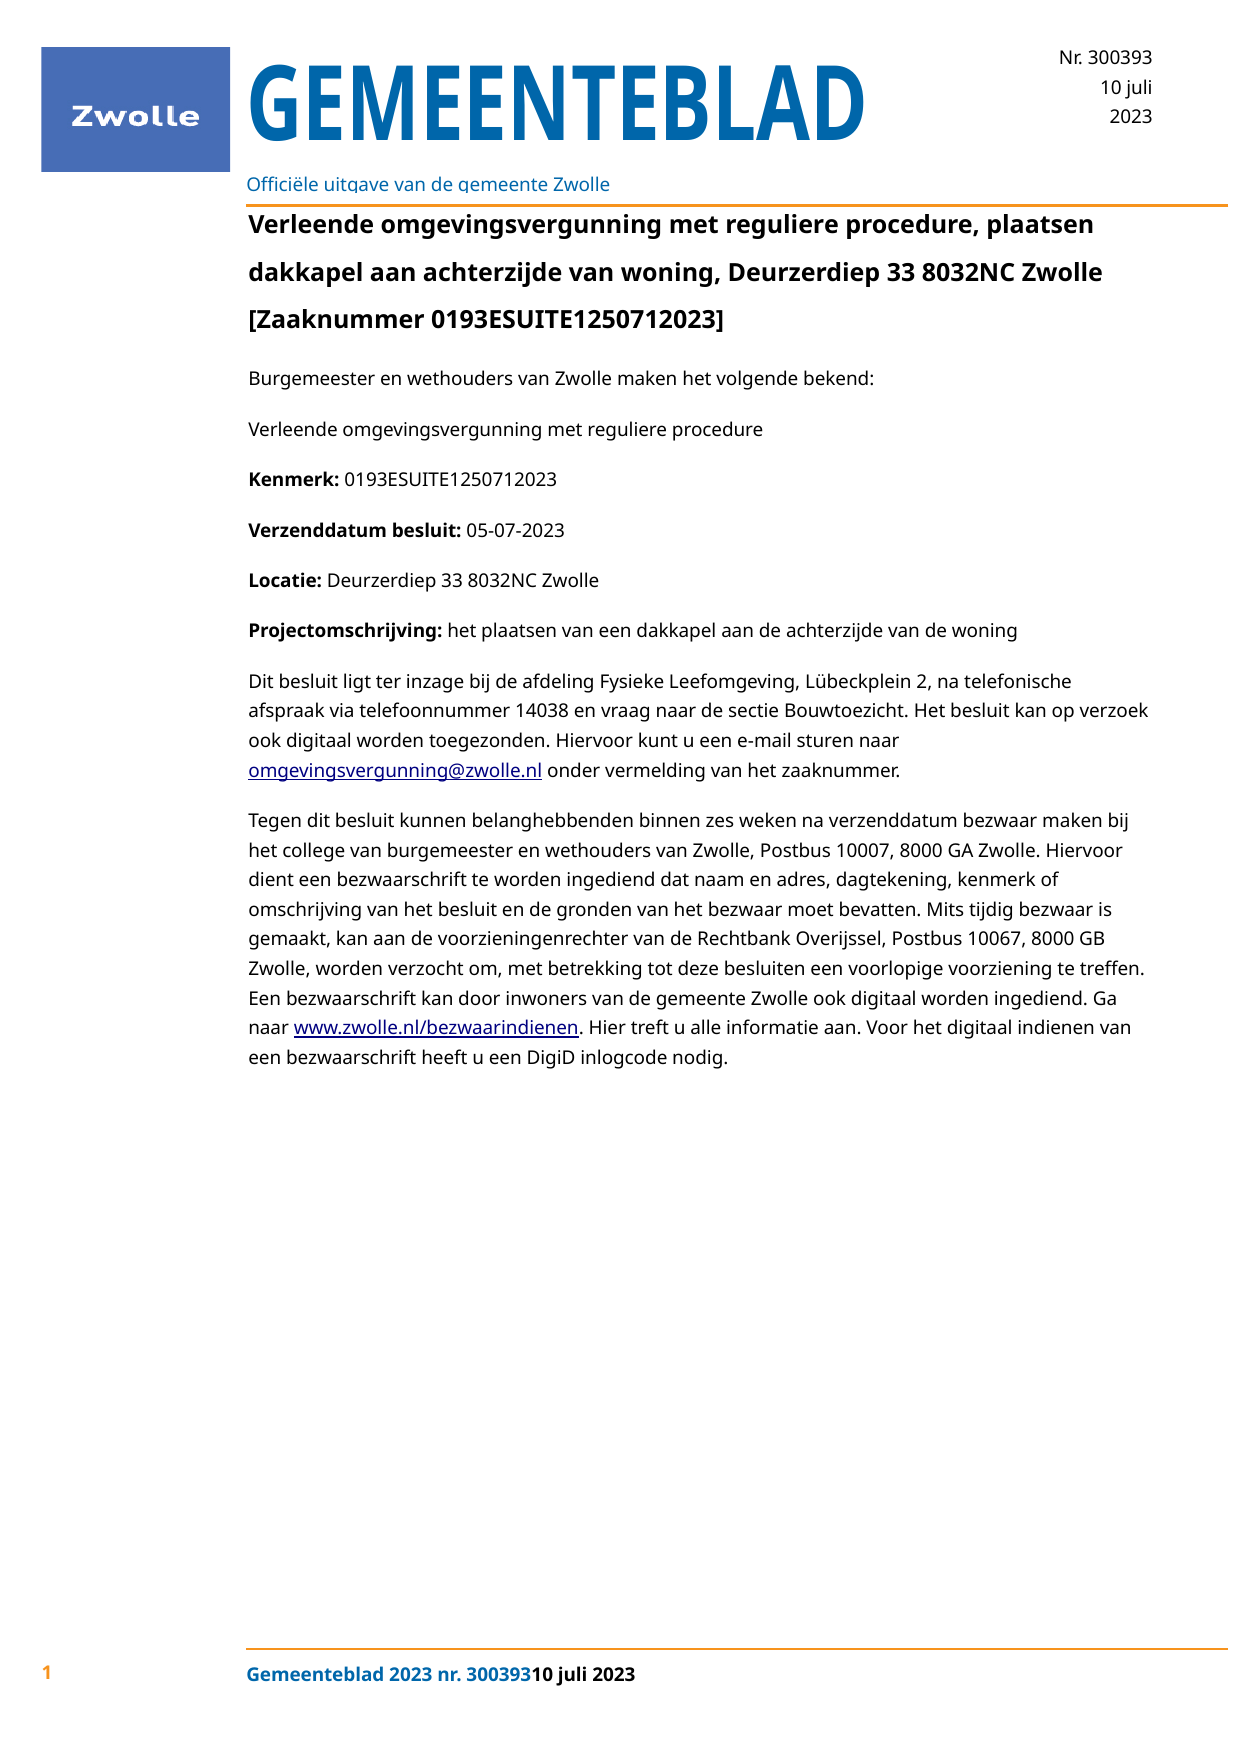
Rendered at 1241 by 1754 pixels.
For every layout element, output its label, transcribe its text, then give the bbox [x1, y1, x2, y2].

text Projectomschrijving: het plaatsen van een dakkapel aan de achterzijde van de woning [248, 618, 1152, 643]
text Verzenddatum besluit: 05-07-2023 [248, 517, 1152, 542]
text Burgemeester en wethouders van Zwolle maken het volgende bekend: [248, 366, 1152, 391]
text Verleende omgevingsvergunning met reguliere procedure [248, 416, 1152, 442]
picture [41, 47, 231, 172]
text Verleende omgevingsvergunning met reguliere procedure, plaatsen dakkapel aan achterzijde van woning, Deurzerdiep 33 8032NC Zwolle [Zaaknummer 0193ESUITE1250712023] [248, 207, 1152, 336]
text Dit besluit ligt ter inzage bij de afdeling Fysieke Leefomgeving, Lübeckplein 2, na telefonische afspraak via telefoonnummer 14038 en vraag naar de sectie Bouwtoezicht. Het besluit kan op verzoek ook digitaal worden toegezonden. Hiervoor kunt u een e-mail sturen naar omgevingsvergunning@zwolle.nl onder vermelding van het zaaknummer. [248, 668, 1152, 782]
text Kenmerk: 0193ESUITE1250712023 [248, 466, 1152, 492]
text Tegen dit besluit kunnen belanghebbenden binnen zes weken na verzenddatum bezwaar maken bij het college van burgemeester en wethouders van Zwolle, Postbus 10007, 8000 GA Zwolle. Hiervoor dient een bezwaarschrift te worden ingediend dat naam en adres, dagtekening, kenmerk of omschrijving van het besluit en de gronden van het bezwaar moet bevatten. Mits tijdig bezwaar is gemaakt, kan aan de voorzieningenrechter van de Rechtbank Overijssel, Postbus 10067, 8000 GB Zwolle, worden verzocht om, met betrekking tot deze besluiten een voorlopige voorziening te treffen. Een bezwaarschrift kan door inwoners van de gemeente Zwolle ook digitaal worden ingediend. Ga naar www.zwolle.nl/bezwaarindienen. Hier treft u alle informatie aan. Voor het digitaal indienen van een bezwaarschrift heeft u een DigiD inlogcode nodig. [248, 807, 1152, 1069]
text Locatie: Deurzerdiep 33 8032NC Zwolle [248, 567, 1152, 593]
